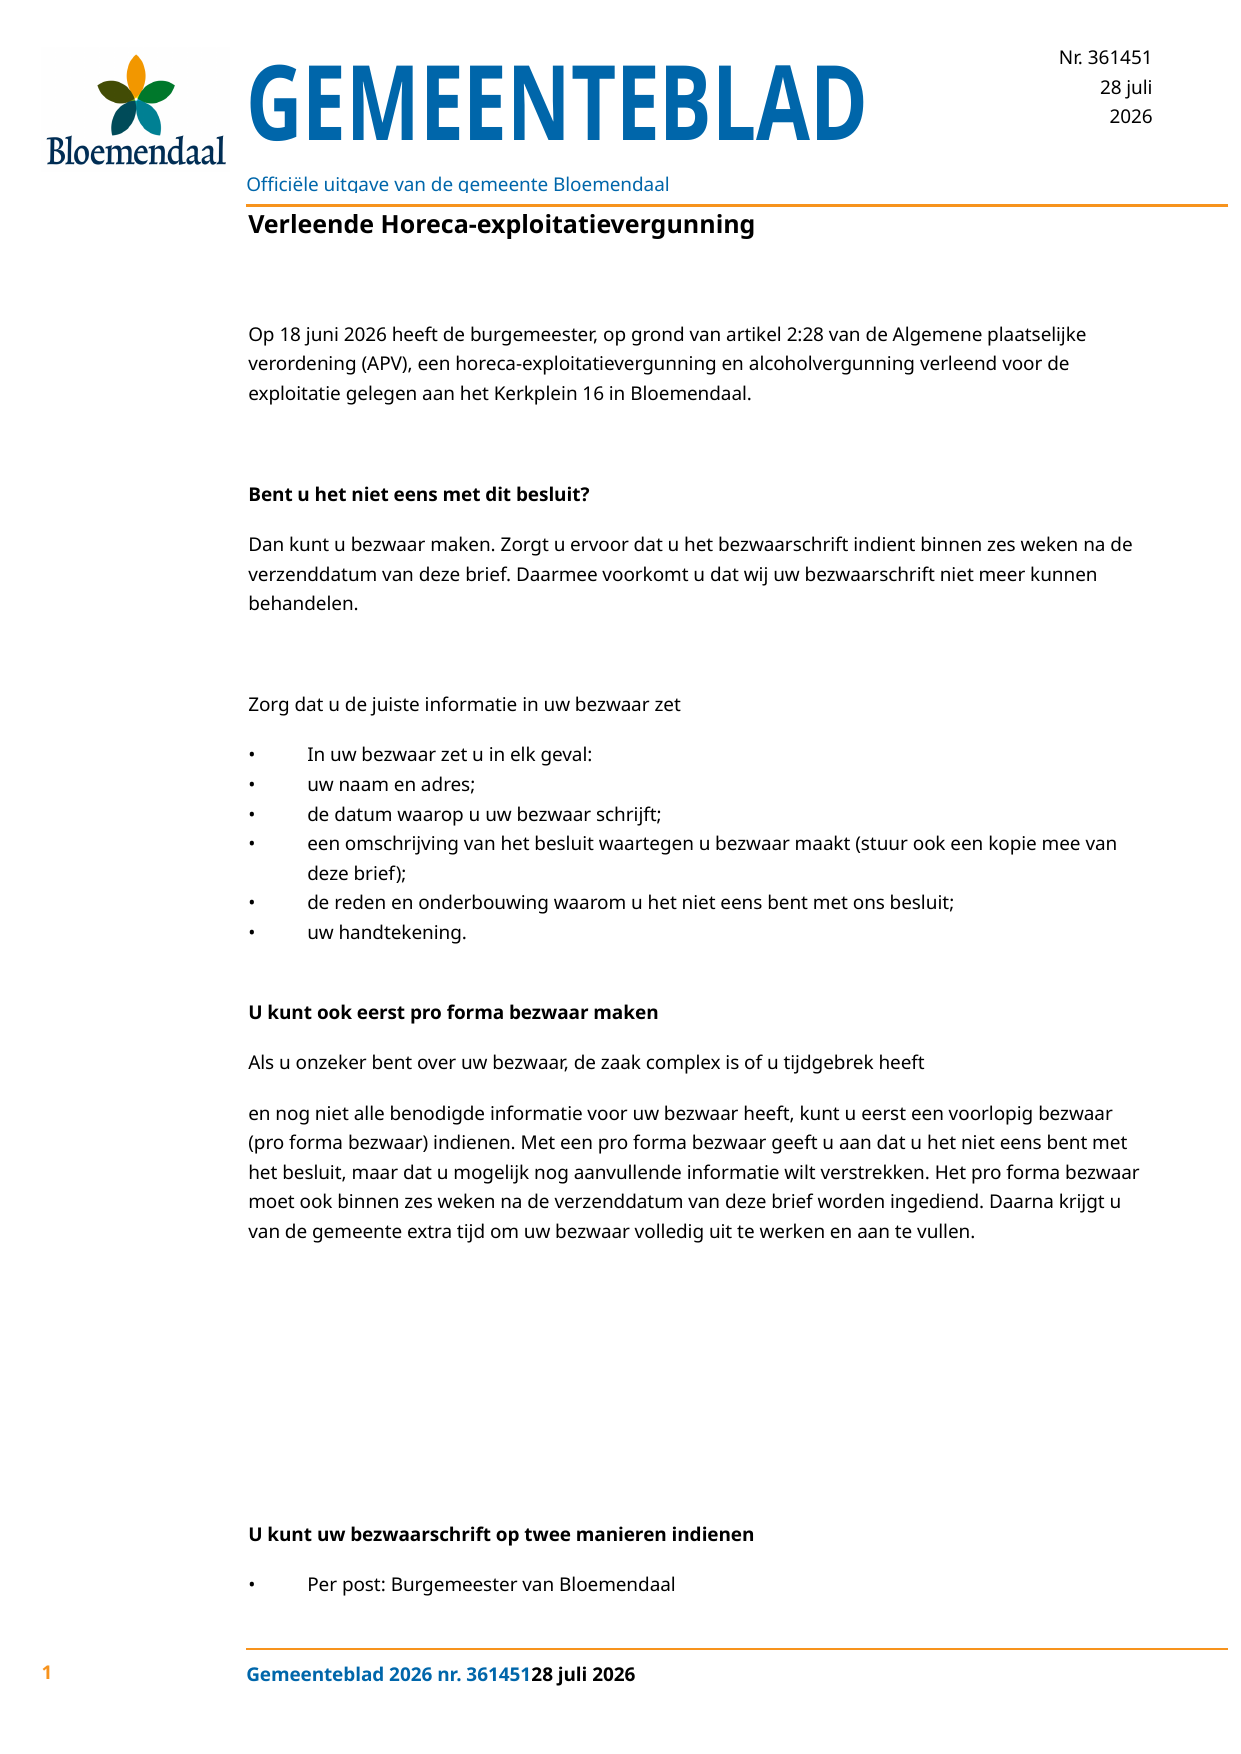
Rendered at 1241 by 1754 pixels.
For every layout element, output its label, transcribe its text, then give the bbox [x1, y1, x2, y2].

list Per post: Burgemeester van Bloemendaal [248, 1571, 1152, 1597]
list de datum waarop u uw bezwaar schrijft; [248, 801, 1152, 826]
text Op 18 juni 2026 heeft de burgemeester, op grond van artikel 2:28 van de Algemene plaatselijke verordening (APV), een horeca-exploitatievergunning en alcoholvergunning verleend voor de exploitatie gelegen aan het Kerkplein 16 in Bloemendaal. [248, 321, 1152, 406]
text Dan kunt u bezwaar maken. Zorgt u ervoor dat u het bezwaarschrift indient binnen zes weken na de verzenddatum van deze brief. Daarmee voorkomt u dat wij uw bezwaarschrift niet meer kunnen behandelen. [248, 531, 1152, 616]
text en nog niet alle benodigde informatie voor uw bezwaar heeft, kunt u eerst een voorlopig bezwaar (pro forma bezwaar) indienen. Met een pro forma bezwaar geeft u aan dat u het niet eens bent met het besluit, maar dat u mogelijk nog aanvullende informatie wilt verstrekken. Het pro forma bezwaar moet ook binnen zes weken na de verzenddatum van deze brief worden ingediend. Daarna krijgt u van de gemeente extra tijd om uw bezwaar volledig uit te werken en aan te vullen. [248, 1100, 1152, 1244]
text Zorg dat u de juiste informatie in uw bezwaar zet [248, 691, 1152, 717]
text U kunt uw bezwaarschrift op twee manieren indienen [248, 1521, 1152, 1546]
text Bent u het niet eens met dit besluit? [248, 481, 1152, 506]
list uw naam en adres; [248, 771, 1152, 797]
list een omschrijving van het besluit waartegen u bezwaar maakt (stuur ook een kopie mee van deze brief); [248, 830, 1152, 886]
list In uw bezwaar zet u in elk geval: [248, 742, 1152, 767]
text Verleende Horeca-exploitatievergunning [248, 207, 1152, 241]
picture [41, 47, 231, 172]
text Als u onzeker bent over uw bezwaar, de zaak complex is of u tijdgebrek heeft [248, 1049, 1152, 1075]
text U kunt ook eerst pro forma bezwaar maken [248, 999, 1152, 1025]
list uw handtekening. [248, 919, 1152, 945]
list de reden en onderbouwing waarom u het niet eens bent met ons besluit; [248, 889, 1152, 915]
